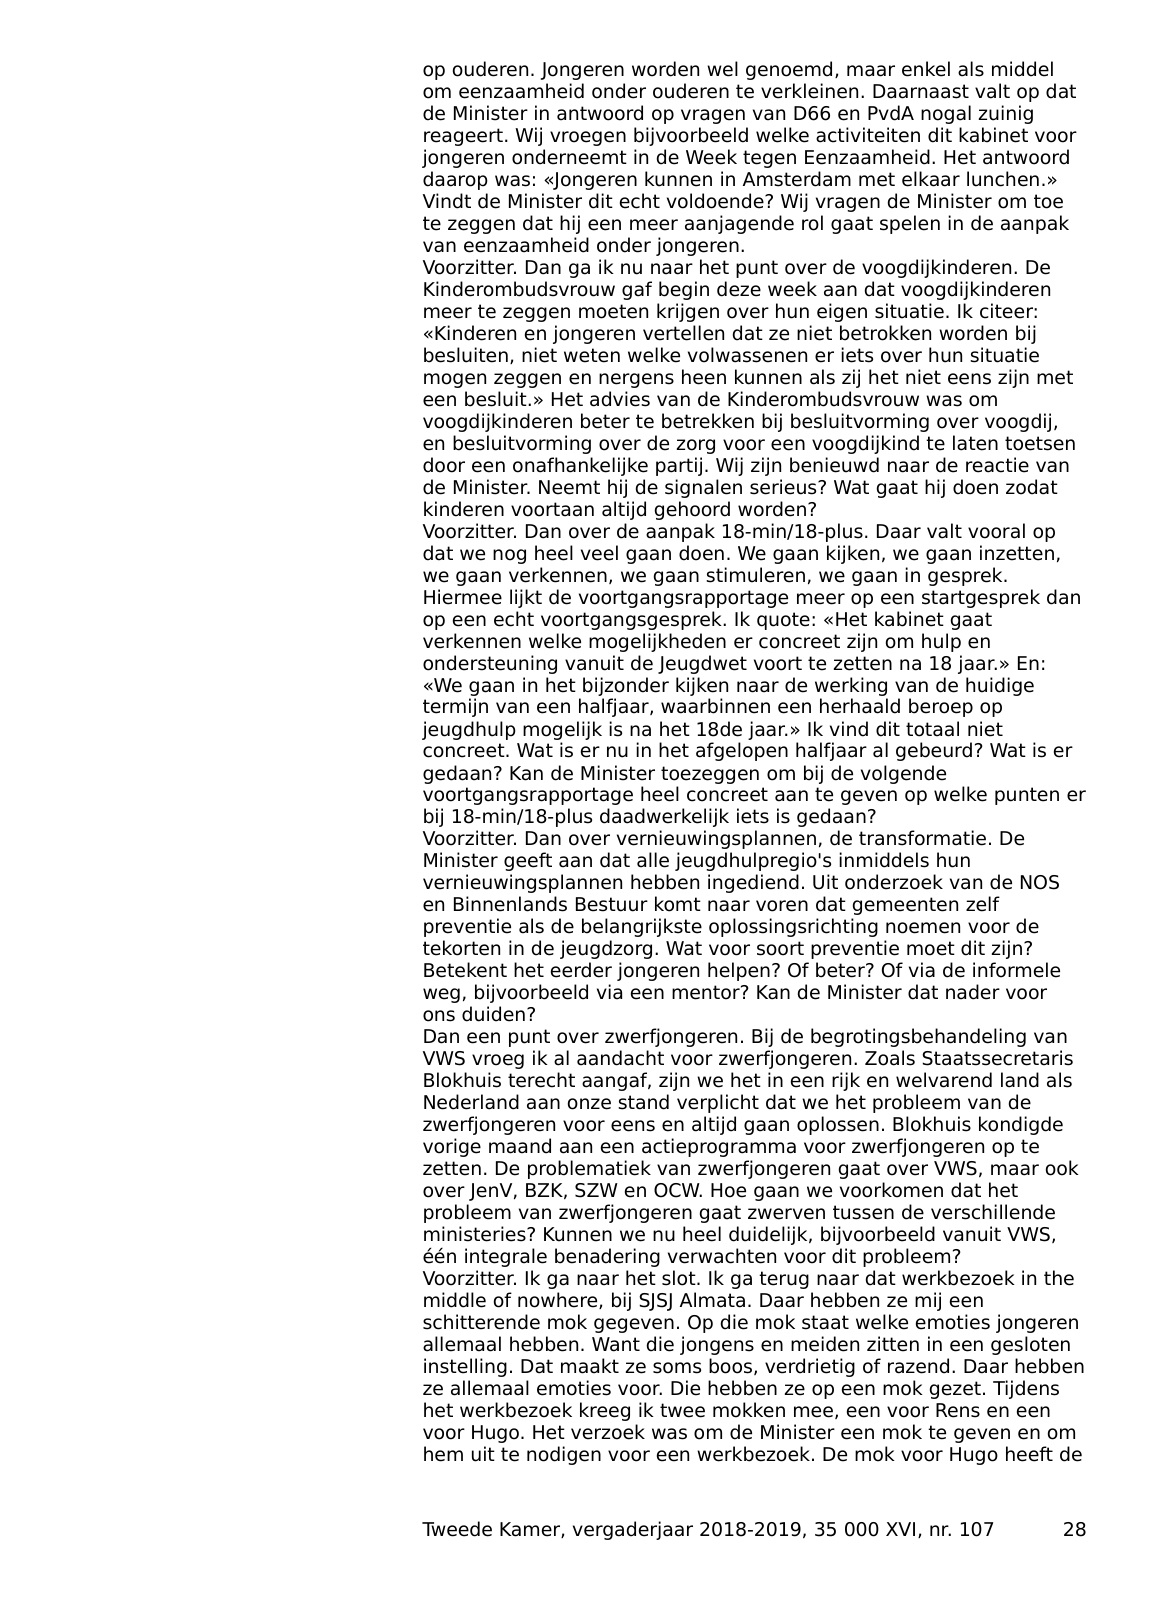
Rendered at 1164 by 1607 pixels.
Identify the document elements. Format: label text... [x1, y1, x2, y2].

text Voorzitter. Ik ga naar het slot. Ik ga terug naar dat werkbezoek in the middle of nowhere, bij SJSJ Almata. Daar hebben ze mij een schitterende mok gegeven. Op die mok staat welke emoties jongeren allemaal hebben. Want die jongens en meiden zitten in een gesloten instelling. Dat maakt ze soms boos, verdrietig of razend. Daar hebben ze allemaal emoties voor. Die hebben ze op een mok gezet. Tijdens het werkbezoek kreeg ik twee mokken mee, een voor Rens en een voor Hugo. Het verzoek was om de Minister een mok te geven en om hem uit te nodigen voor een werkbezoek. De mok voor Hugo heeft de [422, 1268, 1087, 1466]
text op ouderen. Jongeren worden wel genoemd, maar enkel als middel om eenzaamheid onder ouderen te verkleinen. Daarnaast valt op dat de Minister in antwoord op vragen van D66 en PvdA nogal zuinig reageert. Wij vroegen bijvoorbeeld welke activiteiten dit kabinet voor jongeren onderneemt in de Week tegen Eenzaamheid. Het antwoord daarop was: «Jongeren kunnen in Amsterdam met elkaar lunchen.» Vindt de Minister dit echt voldoende? Wij vragen de Minister om toe te zeggen dat hij een meer aanjagende rol gaat spelen in de aanpak van eenzaamheid onder jongeren. [422, 59, 1087, 257]
text Voorzitter. Dan over vernieuwingsplannen, de transformatie. De Minister geeft aan dat alle jeugdhulpregio's inmiddels hun vernieuwingsplannen hebben ingediend. Uit onderzoek van de NOS en Binnenlands Bestuur komt naar voren dat gemeenten zelf preventie als de belangrijkste oplossingsrichting noemen voor de tekorten in de jeugdzorg. Wat voor soort preventie moet dit zijn? Betekent het eerder jongeren helpen? Of beter? Of via de informele weg, bijvoorbeeld via een mentor? Kan de Minister dat nader voor ons duiden? [422, 828, 1087, 1026]
text Dan een punt over zwerfjongeren. Bij de begrotingsbehandeling van VWS vroeg ik al aandacht voor zwerfjongeren. Zoals Staatssecretaris Blokhuis terecht aangaf, zijn we het in een rijk en welvarend land als Nederland aan onze stand verplicht dat we het probleem van de zwerfjongeren voor eens en altijd gaan oplossen. Blokhuis kondigde vorige maand aan een actieprogramma voor zwerfjongeren op te zetten. De problematiek van zwerfjongeren gaat over VWS, maar ook over JenV, BZK, SZW en OCW. Hoe gaan we voorkomen dat het probleem van zwerfjongeren gaat zwerven tussen de verschillende ministeries? Kunnen we nu heel duidelijk, bijvoorbeeld vanuit VWS, één integrale benadering verwachten voor dit probleem? [422, 1026, 1087, 1268]
text Voorzitter. Dan ga ik nu naar het punt over de voogdijkinderen. De Kinderombudsvrouw gaf begin deze week aan dat voogdijkinderen meer te zeggen moeten krijgen over hun eigen situatie. Ik citeer: «Kinderen en jongeren vertellen dat ze niet betrokken worden bij besluiten, niet weten welke volwassenen er iets over hun situatie mogen zeggen en nergens heen kunnen als zij het niet eens zijn met een besluit.» Het advies van de Kinderombudsvrouw was om voogdijkinderen beter te betrekken bij besluitvorming over voogdij, en besluitvorming over de zorg voor een voogdijkind te laten toetsen door een onafhankelijke partij. Wij zijn benieuwd naar de reactie van de Minister. Neemt hij de signalen serieus? Wat gaat hij doen zodat kinderen voortaan altijd gehoord worden? [422, 257, 1087, 521]
text Voorzitter. Dan over de aanpak 18-min/18-plus. Daar valt vooral op dat we nog heel veel gaan doen. We gaan kijken, we gaan inzetten, we gaan verkennen, we gaan stimuleren, we gaan in gesprek. Hiermee lijkt de voortgangsrapportage meer op een startgesprek dan op een echt voortgangsgesprek. Ik quote: «Het kabinet gaat verkennen welke mogelijkheden er concreet zijn om hulp en ondersteuning vanuit de Jeugdwet voort te zetten na 18 jaar.» En: «We gaan in het bijzonder kijken naar de werking van de huidige termijn van een halfjaar, waarbinnen een herhaald beroep op jeugdhulp mogelijk is na het 18de jaar.» Ik vind dit totaal niet concreet. Wat is er nu in het afgelopen halfjaar al gebeurd? Wat is er gedaan? Kan de Minister toezeggen om bij de volgende voortgangsrapportage heel concreet aan te geven op welke punten er bij 18-min/18-plus daadwerkelijk iets is gedaan? [422, 521, 1087, 828]
